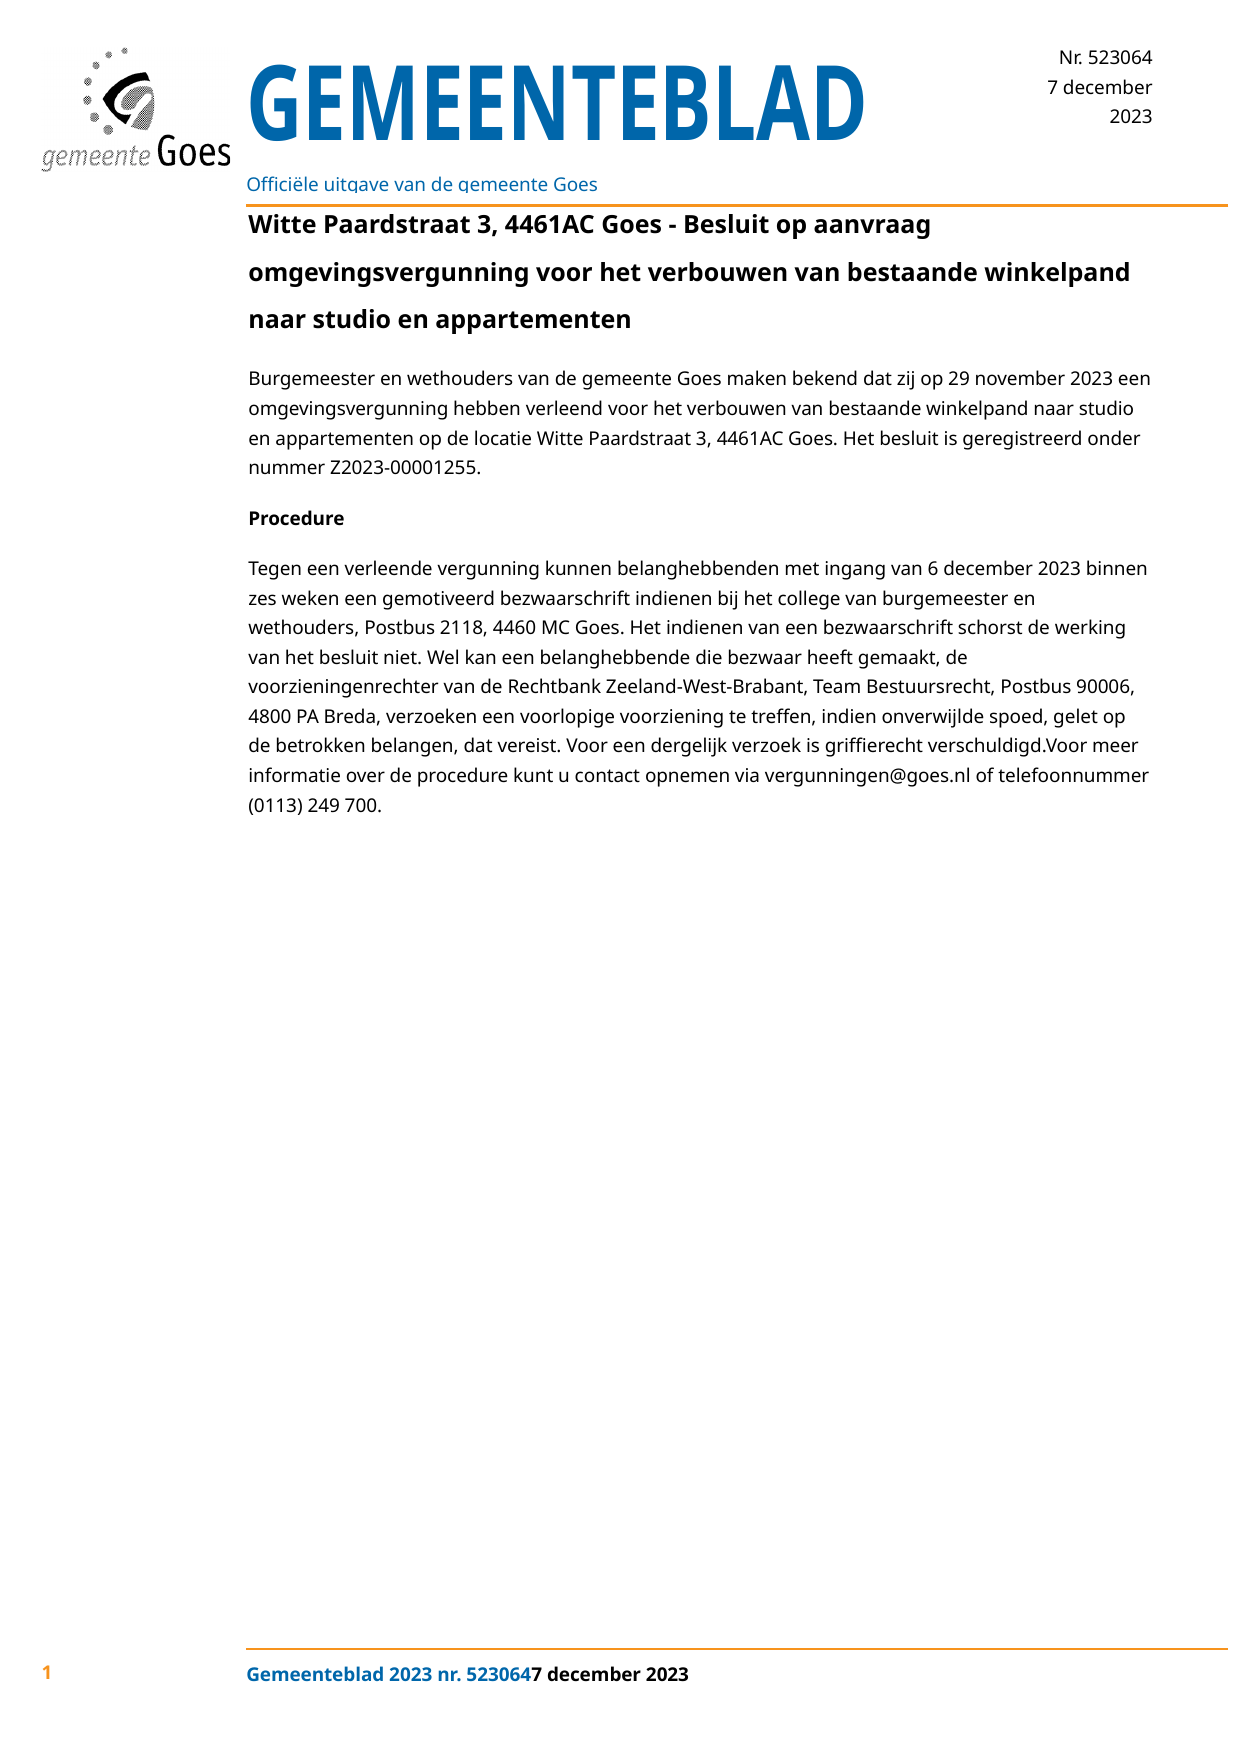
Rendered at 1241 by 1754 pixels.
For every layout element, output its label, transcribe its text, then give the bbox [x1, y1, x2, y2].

text Burgemeester en wethouders van de gemeente Goes maken bekend dat zij op 29 november 2023 een omgevingsvergunning hebben verleend voor het verbouwen van bestaande winkelpand naar studio en appartementen op de locatie Witte Paardstraat 3, 4461AC Goes. Het besluit is geregistreerd onder nummer Z2023-00001255. [248, 366, 1152, 480]
text Procedure [248, 505, 1152, 530]
picture [41, 47, 231, 172]
text Tegen een verleende vergunning kunnen belanghebbenden met ingang van 6 december 2023 binnen zes weken een gemotiveerd bezwaarschrift indienen bij het college van burgemeester en wethouders, Postbus 2118, 4460 MC Goes. Het indienen van een bezwaarschrift schorst de werking van het besluit niet. Wel kan een belanghebbende die bezwaar heeft gemaakt, de voorzieningenrechter van de Rechtbank Zeeland-West-Brabant, Team Bestuursrecht, Postbus 90006, 4800 PA Breda, verzoeken een voorlopige voorziening te treffen, indien onverwijlde spoed, gelet op de betrokken belangen, dat vereist. Voor een dergelijk verzoek is griffierecht verschuldigd.Voor meer informatie over de procedure kunt u contact opnemen via vergunningen@goes.nl of telefoonnummer (0113) 249 700. [248, 555, 1152, 817]
text Witte Paardstraat 3, 4461AC Goes - Besluit op aanvraag omgevingsvergunning voor het verbouwen van bestaande winkelpand naar studio en appartementen [248, 207, 1152, 336]
